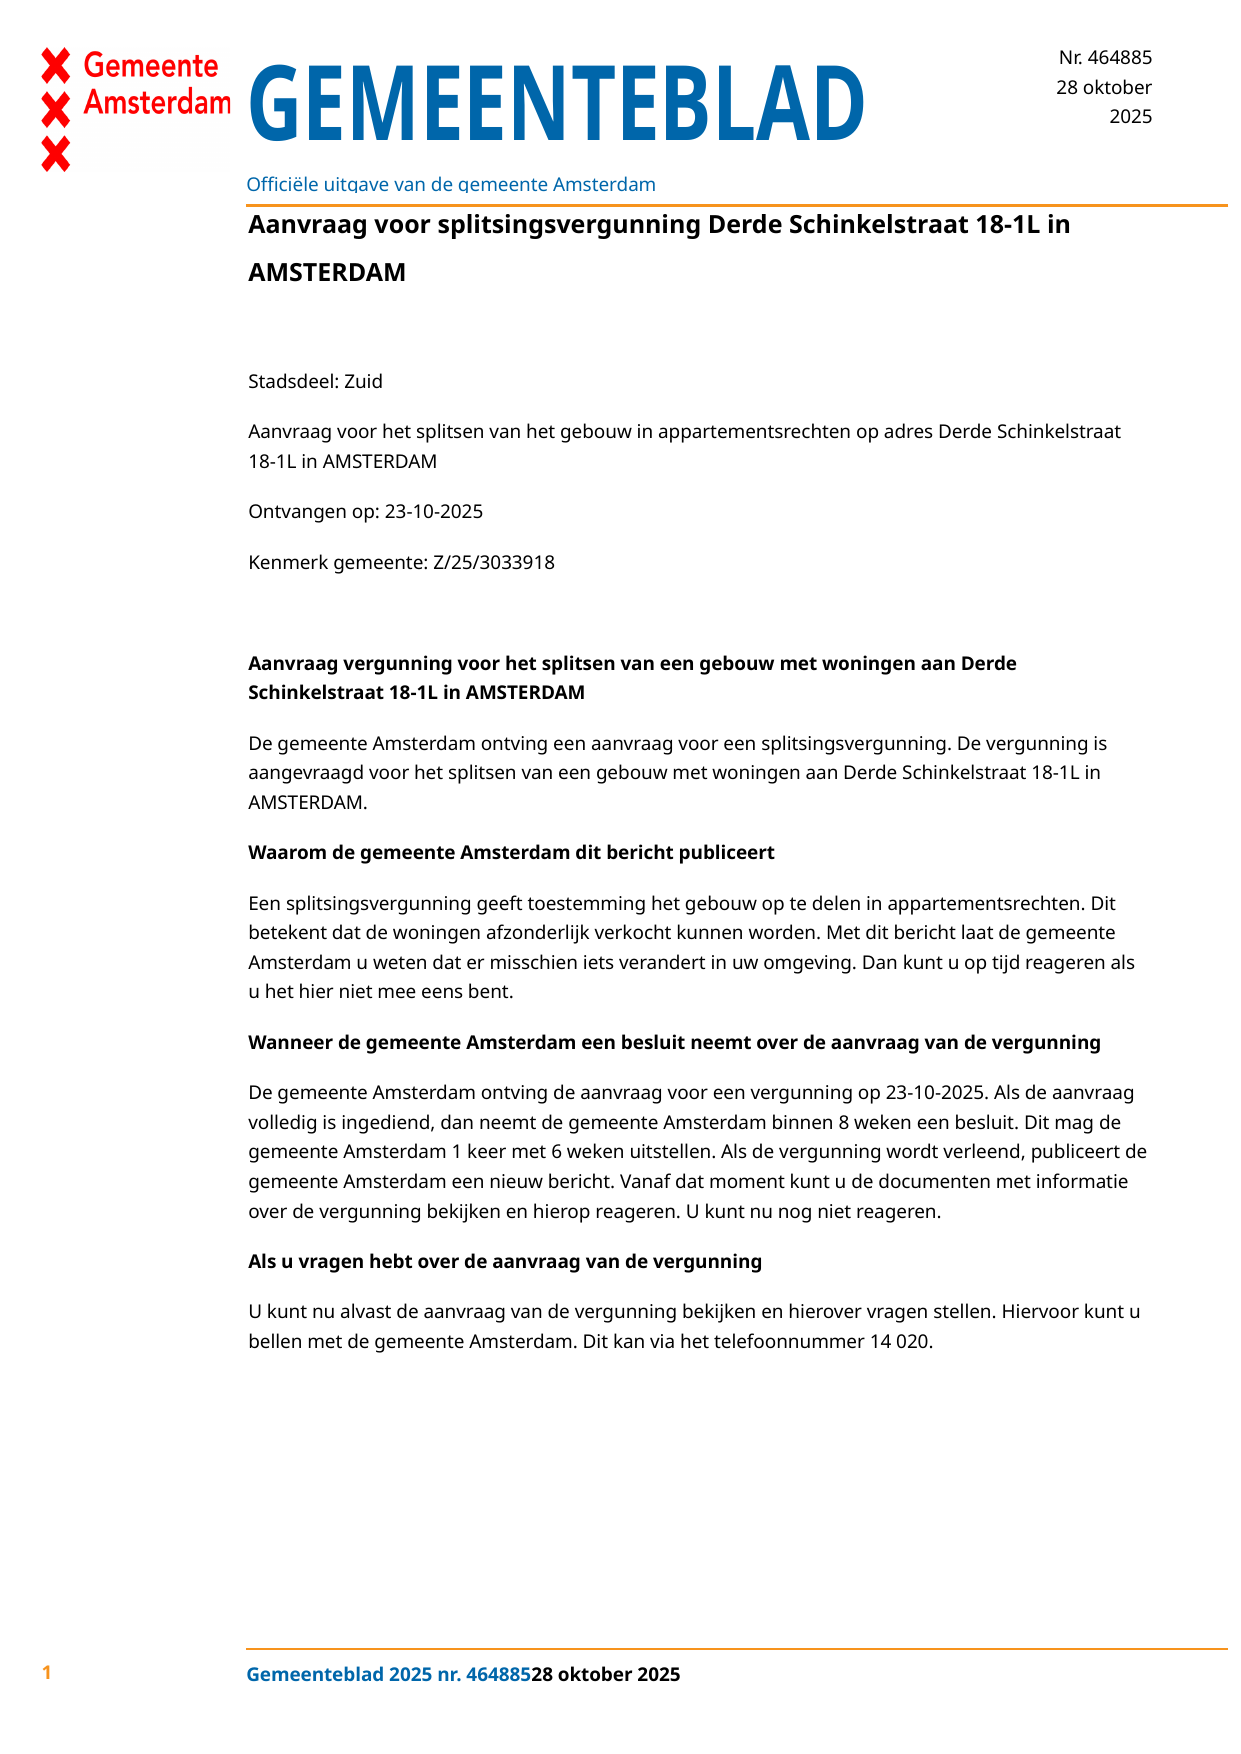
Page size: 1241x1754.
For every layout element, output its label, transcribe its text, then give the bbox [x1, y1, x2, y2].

text Kenmerk gemeente: Z/25/3033918 [248, 549, 1152, 575]
text Aanvraag vergunning voor het splitsen van een gebouw met woningen aan Derde Schinkelstraat 18-1L in AMSTERDAM [248, 650, 1152, 705]
text Aanvraag voor splitsingsvergunning Derde Schinkelstraat 18-1L in AMSTERDAM [248, 207, 1152, 288]
text De gemeente Amsterdam ontving een aanvraag voor een splitsingsvergunning. De vergunning is aangevraagd voor het splitsen van een gebouw met woningen aan Derde Schinkelstraat 18-1L in AMSTERDAM. [248, 730, 1152, 815]
text Wanneer de gemeente Amsterdam een besluit neemt over de aanvraag van de vergunning [248, 1029, 1152, 1055]
text Stadsdeel: Zuid [248, 368, 1152, 394]
text Waarom de gemeente Amsterdam dit bericht publiceert [248, 839, 1152, 865]
text Een splitsingsvergunning geeft toestemming het gebouw op te delen in appartementsrechten. Dit betekent dat de woningen afzonderlijk verkocht kunnen worden. Met dit bericht laat de gemeente Amsterdam u weten dat er misschien iets verandert in uw omgeving. Dan kunt u op tijd reageren als u het hier niet mee eens bent. [248, 890, 1152, 1004]
text De gemeente Amsterdam ontving de aanvraag voor een vergunning op 23-10-2025. Als de aanvraag volledig is ingediend, dan neemt de gemeente Amsterdam binnen 8 weken een besluit. Dit mag de gemeente Amsterdam 1 keer met 6 weken uitstellen. Als de vergunning wordt verleend, publiceert de gemeente Amsterdam een nieuw bericht. Vanaf dat moment kunt u de documenten met informatie over de vergunning bekijken en hierop reageren. U kunt nu nog niet reageren. [248, 1079, 1152, 1224]
picture [41, 47, 231, 172]
text Als u vragen hebt over de aanvraag van de vergunning [248, 1248, 1152, 1274]
text U kunt nu alvast de aanvraag van de vergunning bekijken en hierover vragen stellen. Hiervoor kunt u bellen met de gemeente Amsterdam. Dit kan via het telefoonnummer 14 020. [248, 1299, 1152, 1354]
text Aanvraag voor het splitsen van het gebouw in appartementsrechten op adres Derde Schinkelstraat 18-1L in AMSTERDAM [248, 419, 1152, 474]
text Ontvangen op: 23-10-2025 [248, 499, 1152, 524]
